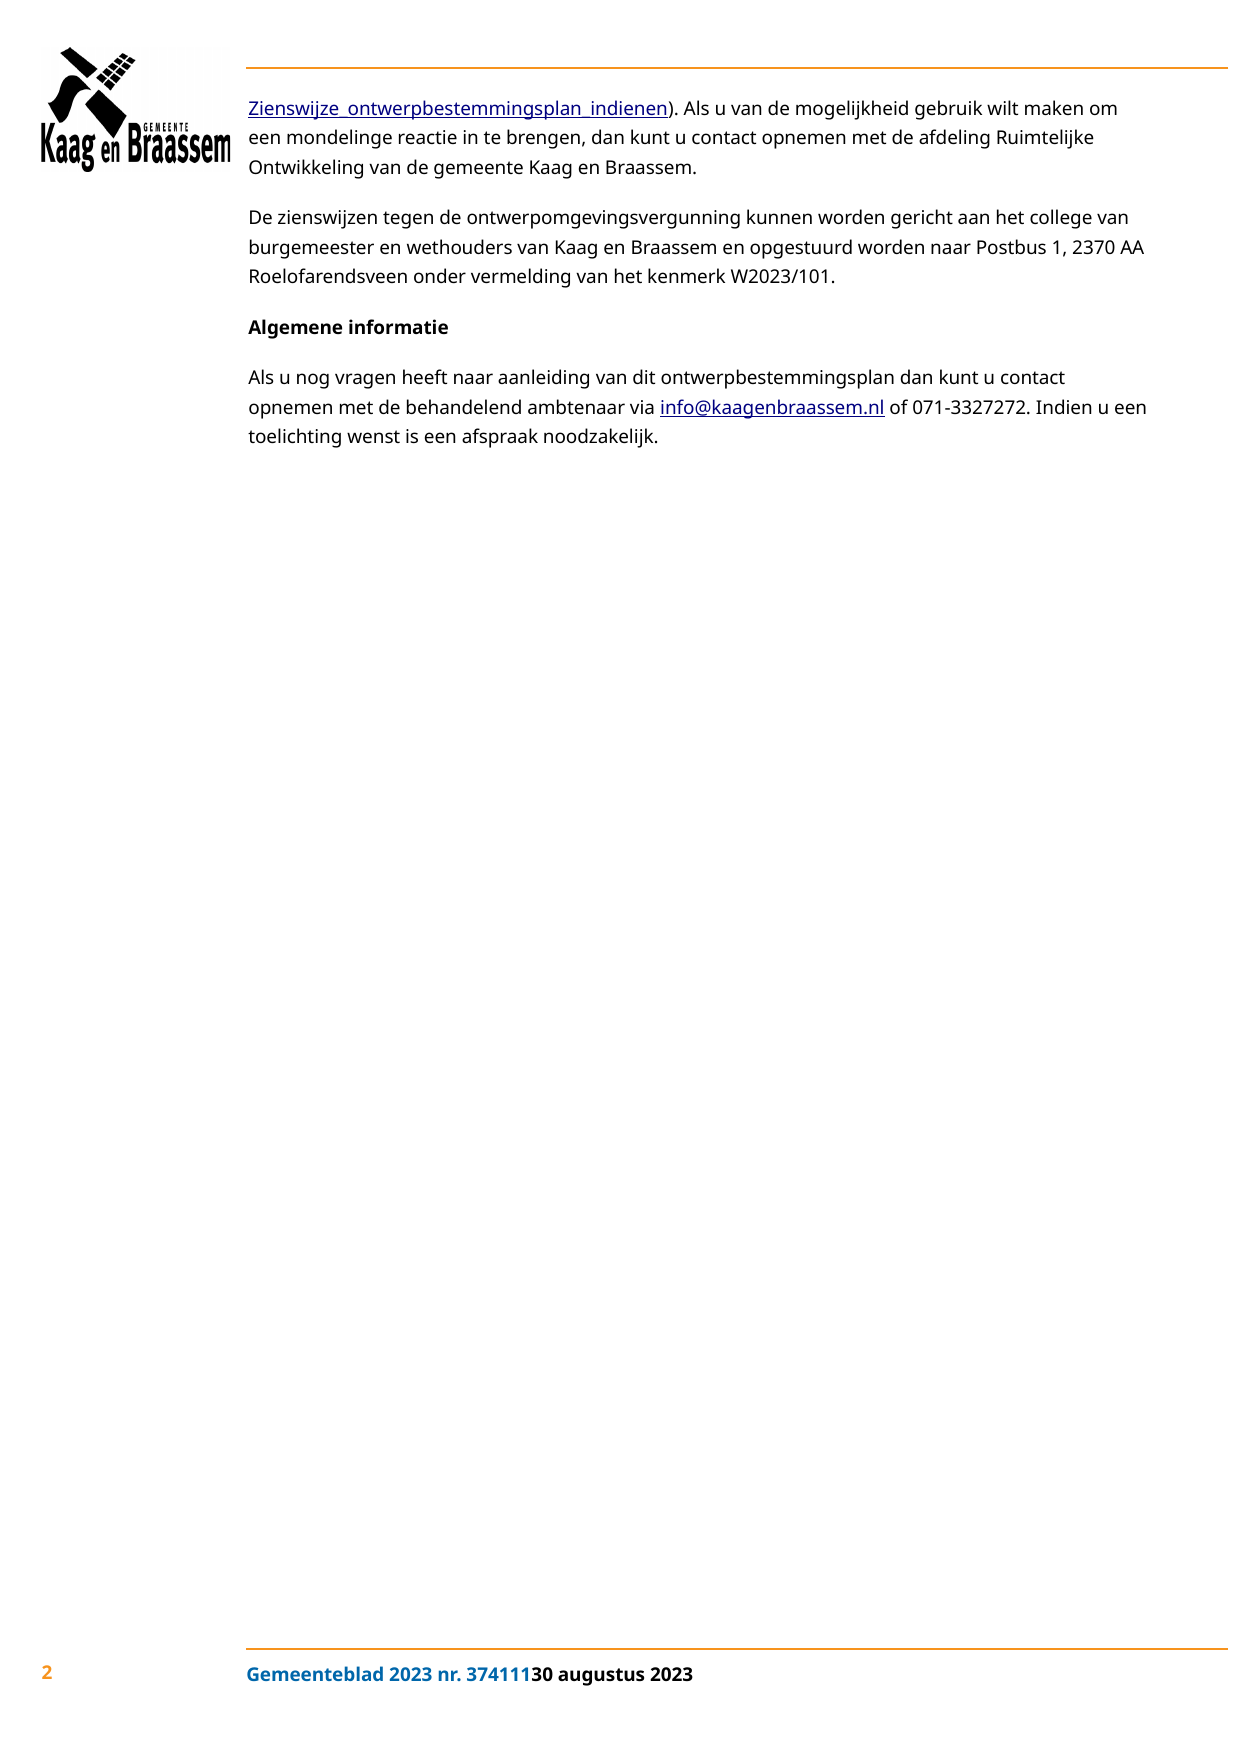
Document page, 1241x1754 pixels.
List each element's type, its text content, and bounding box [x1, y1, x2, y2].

picture [41, 47, 231, 172]
text Als u nog vragen heeft naar aanleiding van dit ontwerpbestemmingsplan dan kunt u contact opnemen met de behandelend ambtenaar via info@kaagenbraassem.nl of 071-3327272. Indien u een toelichting wenst is een afspraak noodzakelijk. [248, 364, 1152, 449]
text Zienswijze_ontwerpbestemmingsplan_indienen). Als u van de mogelijkheid gebruik wilt maken om een mondelinge reactie in te brengen, dan kunt u contact opnemen met de afdeling Ruimtelijke Ontwikkeling van de gemeente Kaag en Braassem. [248, 95, 1152, 180]
text De zienswijzen tegen de ontwerpomgevingsvergunning kunnen worden gericht aan het college van burgemeester en wethouders van Kaag en Braassem en opgestuurd worden naar Postbus 1, 2370 AA Roelofarendsveen onder vermelding van het kenmerk W2023/101. [248, 204, 1152, 289]
text Algemene informatie [248, 314, 1152, 340]
